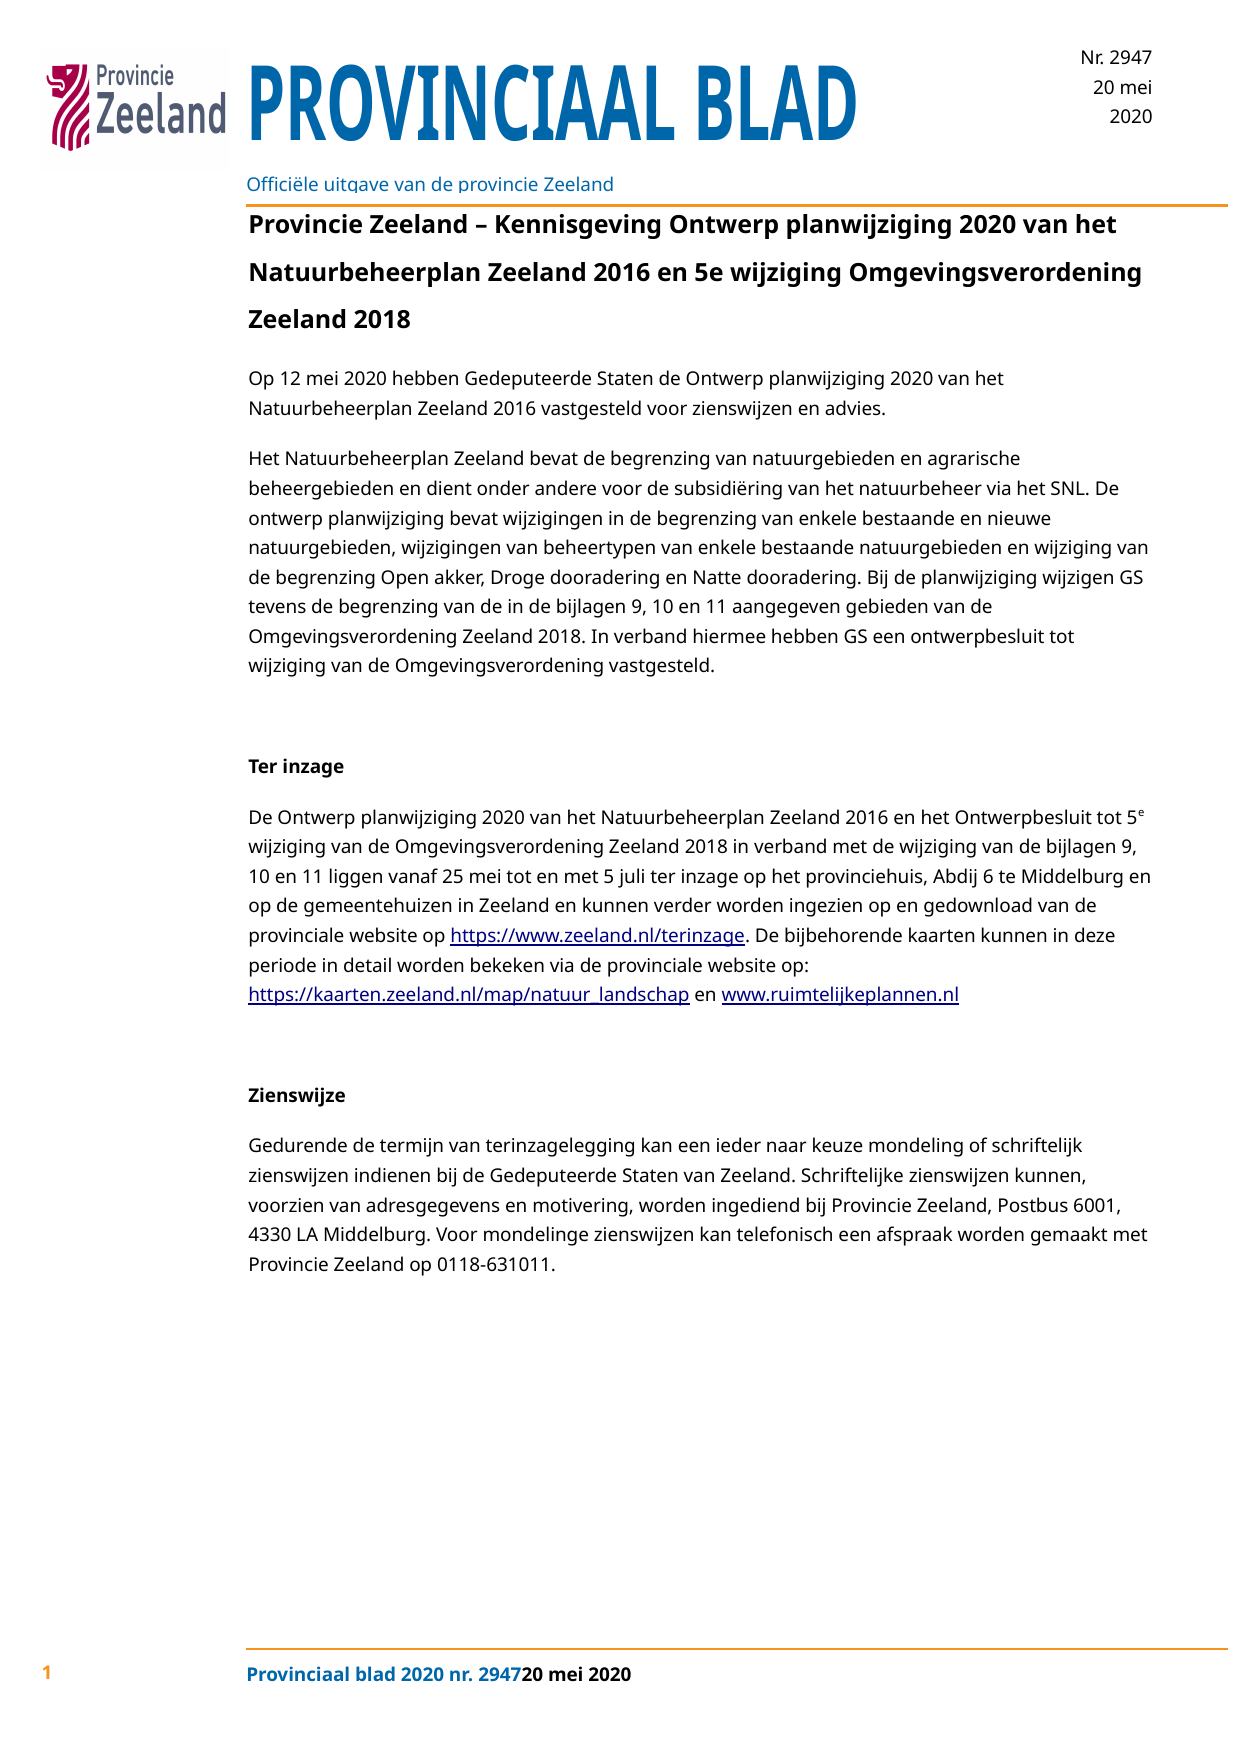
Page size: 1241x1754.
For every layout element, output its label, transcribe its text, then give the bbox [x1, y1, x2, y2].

text Gedurende de termijn van terinzagelegging kan een ieder naar keuze mondeling of schriftelijk zienswijzen indienen bij de Gedeputeerde Staten van Zeeland. Schriftelijke zienswijzen kunnen, voorzien van adresgegevens en motivering, worden ingediend bij Provincie Zeeland, Postbus 6001, 4330 LA Middelburg. Voor mondelinge zienswijzen kan telefonisch een afspraak worden gemaakt met Provincie Zeeland op 0118-631011. [248, 1133, 1152, 1277]
text Zienswijze [248, 1082, 1152, 1108]
text Provincie Zeeland – Kennisgeving Ontwerp planwijziging 2020 van het Natuurbeheerplan Zeeland 2016 en 5e wijziging Omgevingsverordening Zeeland 2018 [248, 207, 1152, 336]
text Ter inzage [248, 753, 1152, 779]
text Op 12 mei 2020 hebben Gedeputeerde Staten de Ontwerp planwijziging 2020 van het Natuurbeheerplan Zeeland 2016 vastgesteld voor zienswijzen en advies. [248, 366, 1152, 421]
text Het Natuurbeheerplan Zeeland bevat de begrenzing van natuurgebieden en agrarische beheergebieden en dient onder andere voor de subsidiëring van het natuurbeheer via het SNL. De ontwerp planwijziging bevat wijzigingen in de begrenzing van enkele bestaande en nieuwe natuurgebieden, wijzigingen van beheertypen van enkele bestaande natuurgebieden en wijziging van de begrenzing Open akker, Droge dooradering en Natte dooradering. Bij de planwijziging wijzigen GS tevens de begrenzing van de in de bijlagen 9, 10 en 11 aangegeven gebieden van de Omgevingsverordening Zeeland 2018. In verband hiermee hebben GS een ontwerpbesluit tot wijziging van de Omgevingsverordening vastgesteld. [248, 446, 1152, 678]
picture [41, 47, 231, 172]
text De Ontwerp planwijziging 2020 van het Natuurbeheerplan Zeeland 2016 en het Ontwerpbesluit tot 5e wijziging van de Omgevingsverordening Zeeland 2018 in verband met de wijziging van de bijlagen 9, 10 en 11 liggen vanaf 25 mei tot en met 5 juli ter inzage op het provinciehuis, Abdij 6 te Middelburg en op de gemeentehuizen in Zeeland en kunnen verder worden ingezien op en gedownload van de provinciale website op https://www.zeeland.nl/terinzage. De bijbehorende kaarten kunnen in deze periode in detail worden bekeken via de provinciale website op: https://kaarten.zeeland.nl/map/natuur_landschap en www.ruimtelijkeplannen.nl [248, 804, 1152, 1007]
